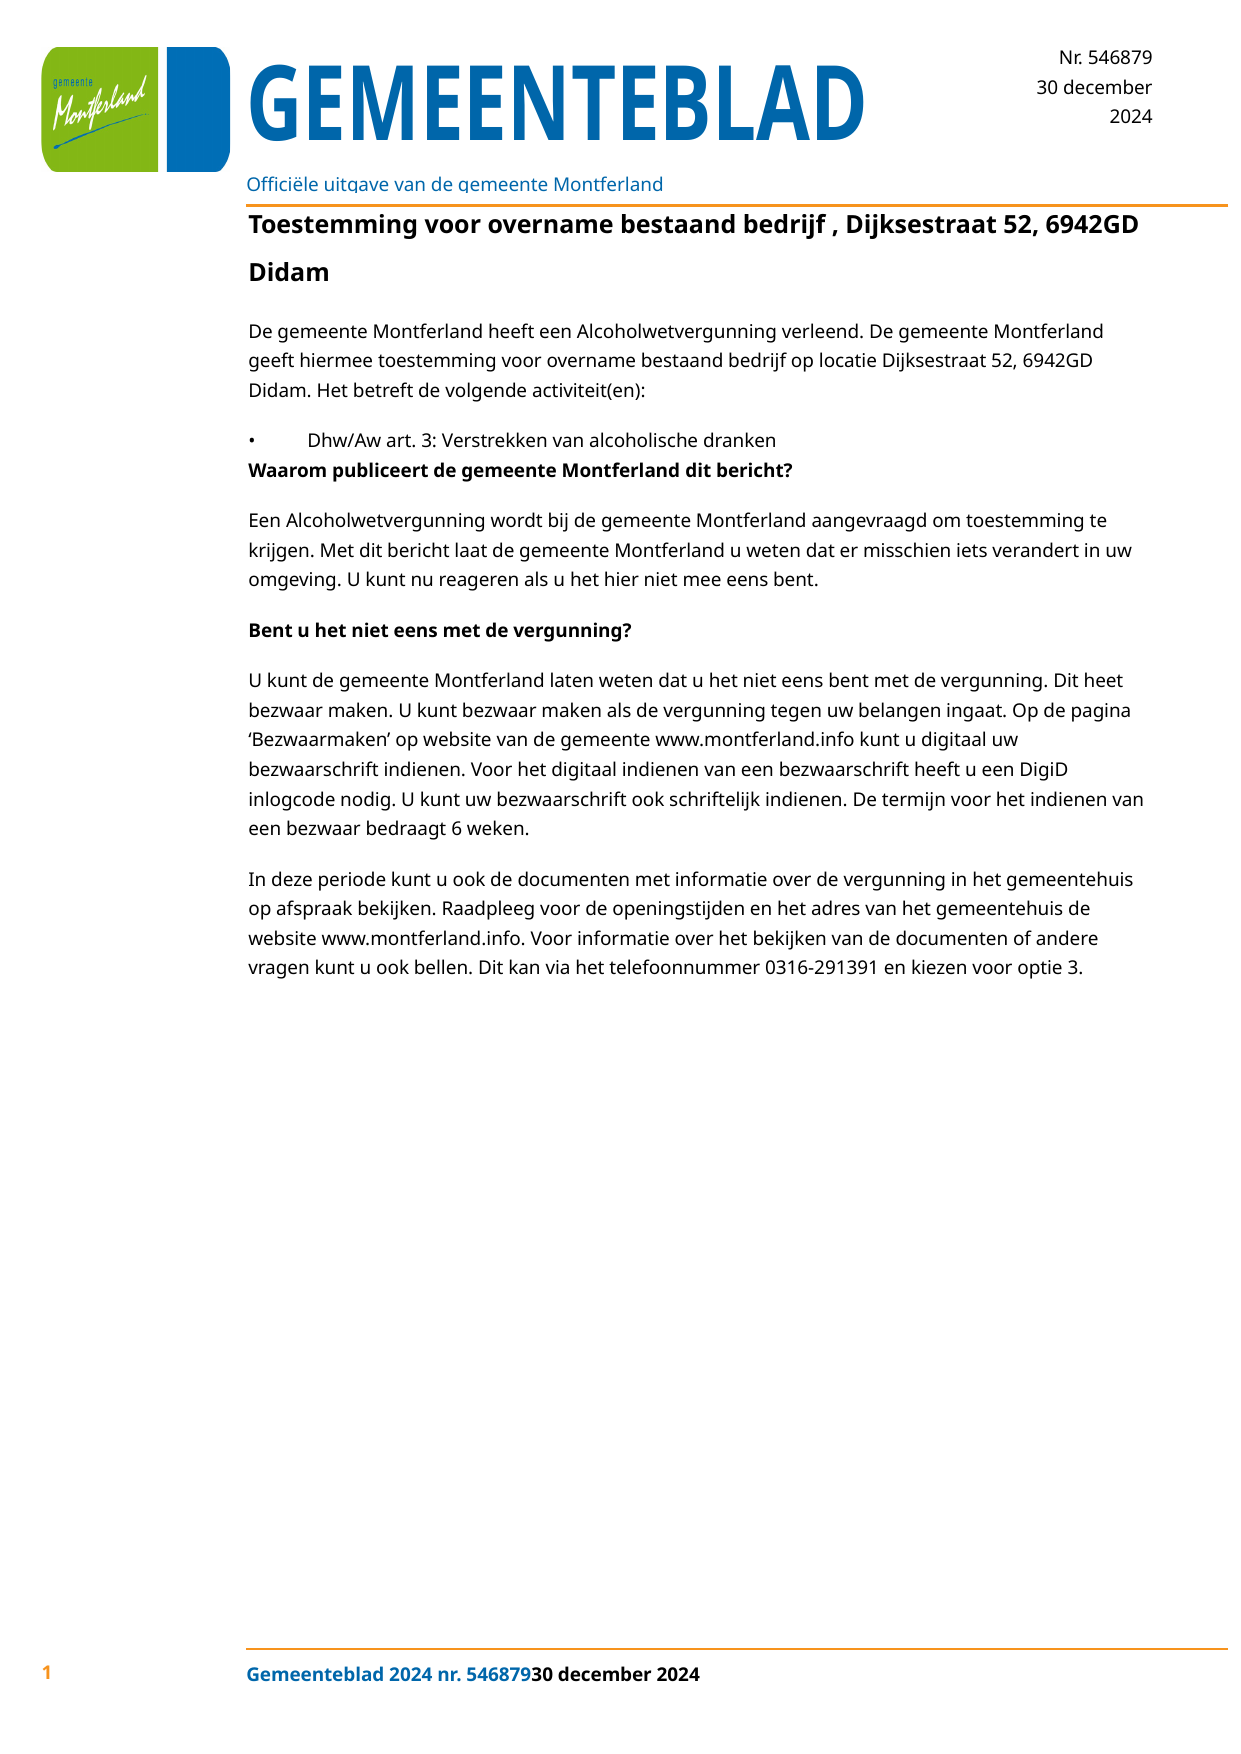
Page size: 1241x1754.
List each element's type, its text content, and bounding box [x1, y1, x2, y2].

text Waarom publiceert de gemeente Montferland dit bericht? [248, 457, 1152, 483]
text Een Alcoholwetvergunning wordt bij de gemeente Montferland aangevraagd om toestemming te krijgen. Met dit bericht laat de gemeente Montferland u weten dat er misschien iets verandert in uw omgeving. U kunt nu reageren als u het hier niet mee eens bent. [248, 507, 1152, 592]
text In deze periode kunt u ook de documenten met informatie over de vergunning in het gemeentehuis op afspraak bekijken. Raadpleeg voor de openingstijden en het adres van het gemeentehuis de website www.montferland.info. Voor informatie over het bekijken van de documenten of andere vragen kunt u ook bellen. Dit kan via het telefoonnummer 0316-291391 en kiezen voor optie 3. [248, 866, 1152, 980]
text De gemeente Montferland heeft een Alcoholwetvergunning verleend. De gemeente Montferland geeft hiermee toestemming voor overname bestaand bedrijf op locatie Dijksestraat 52, 6942GD Didam. Het betreft de volgende activiteit(en): [248, 318, 1152, 403]
list Dhw/Aw art. 3: Verstrekken van alcoholische dranken [248, 427, 1152, 453]
text Bent u het niet eens met de vergunning? [248, 617, 1152, 643]
text U kunt de gemeente Montferland laten weten dat u het niet eens bent met de vergunning. Dit heet bezwaar maken. U kunt bezwaar maken als de vergunning tegen uw belangen ingaat. Op de pagina ‘Bezwaarmaken’ op website van de gemeente www.montferland.info kunt u digitaal uw bezwaarschrift indienen. Voor het digitaal indienen van een bezwaarschrift heeft u een DigiD inlogcode nodig. U kunt uw bezwaarschrift ook schriftelijk indienen. De termijn voor het indienen van een bezwaar bedraagt 6 weken. [248, 667, 1152, 841]
text Toestemming voor overname bestaand bedrijf , Dijksestraat 52, 6942GD Didam [248, 207, 1152, 288]
picture [41, 47, 231, 172]
